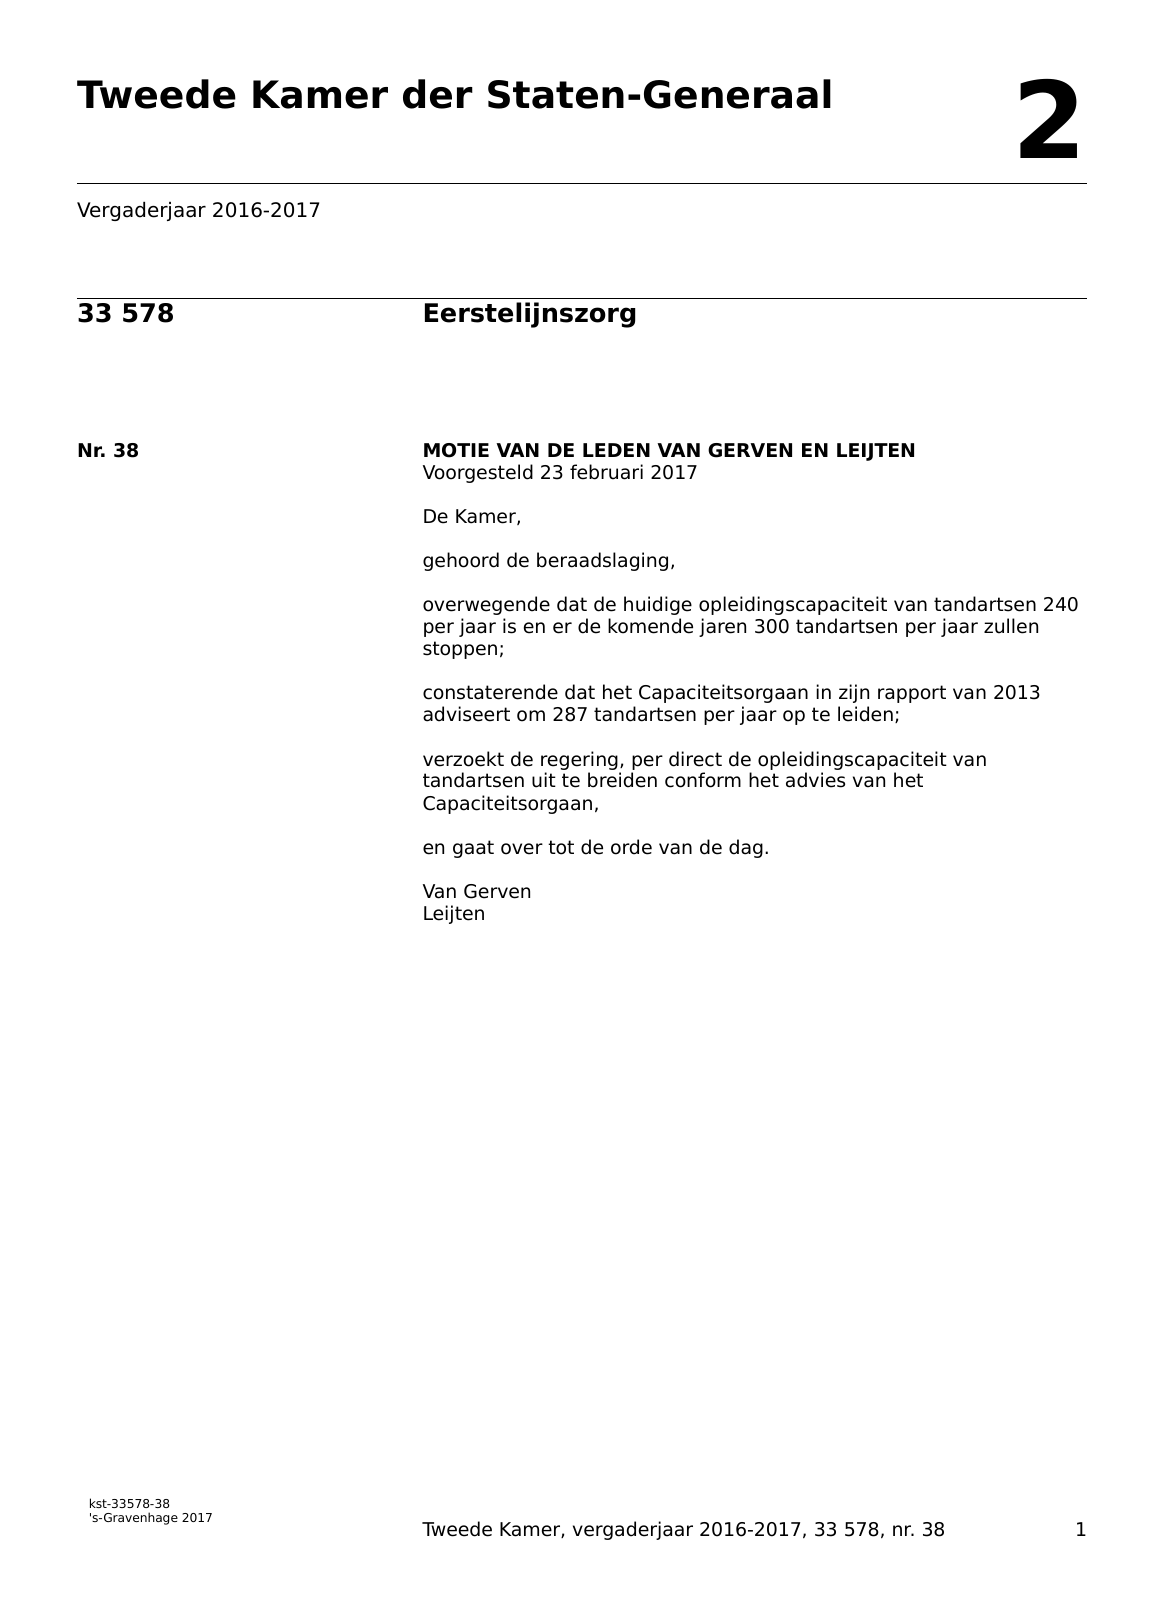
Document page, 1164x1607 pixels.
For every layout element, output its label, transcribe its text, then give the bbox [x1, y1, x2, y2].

text Van Gerven [422, 881, 1087, 903]
text kst-33578-38 [88, 1497, 323, 1511]
text verzoekt de regering, per direct de opleidingscapaciteit van tandartsen uit te breiden conform het advies van het Capaciteitsorgaan, [422, 748, 1087, 814]
text overwegende dat de huidige opleidingscapaciteit van tandartsen 240 per jaar is en er de komende jaren 300 tandartsen per jaar zullen stoppen; [422, 594, 1087, 660]
text Voorgesteld 23 februari 2017 [422, 462, 1087, 484]
subtitle Nr. 38 MOTIE VAN DE LEDEN VAN GERVEN EN LEIJTEN [77, 440, 1087, 462]
text en gaat over tot de orde van de dag. [422, 837, 1087, 858]
text constaterende dat het Capaciteitsorgaan in zijn rapport van 2013 adviseert om 287 tandartsen per jaar op te leiden; [422, 682, 1087, 726]
table_cell Vergaderjaar 2016-2017 [77, 184, 1087, 298]
table_header Tweede Kamer der Staten-Generaal [77, 59, 886, 183]
text 's-Gravenhage 2017 [88, 1511, 323, 1525]
table_header 2 [886, 59, 1087, 183]
text De Kamer, [422, 506, 1087, 528]
text Leijten [422, 903, 1087, 925]
subtitle 33 578 Eerstelijnszorg [77, 299, 1087, 329]
text gehoord de beraadslaging, [422, 550, 1087, 572]
